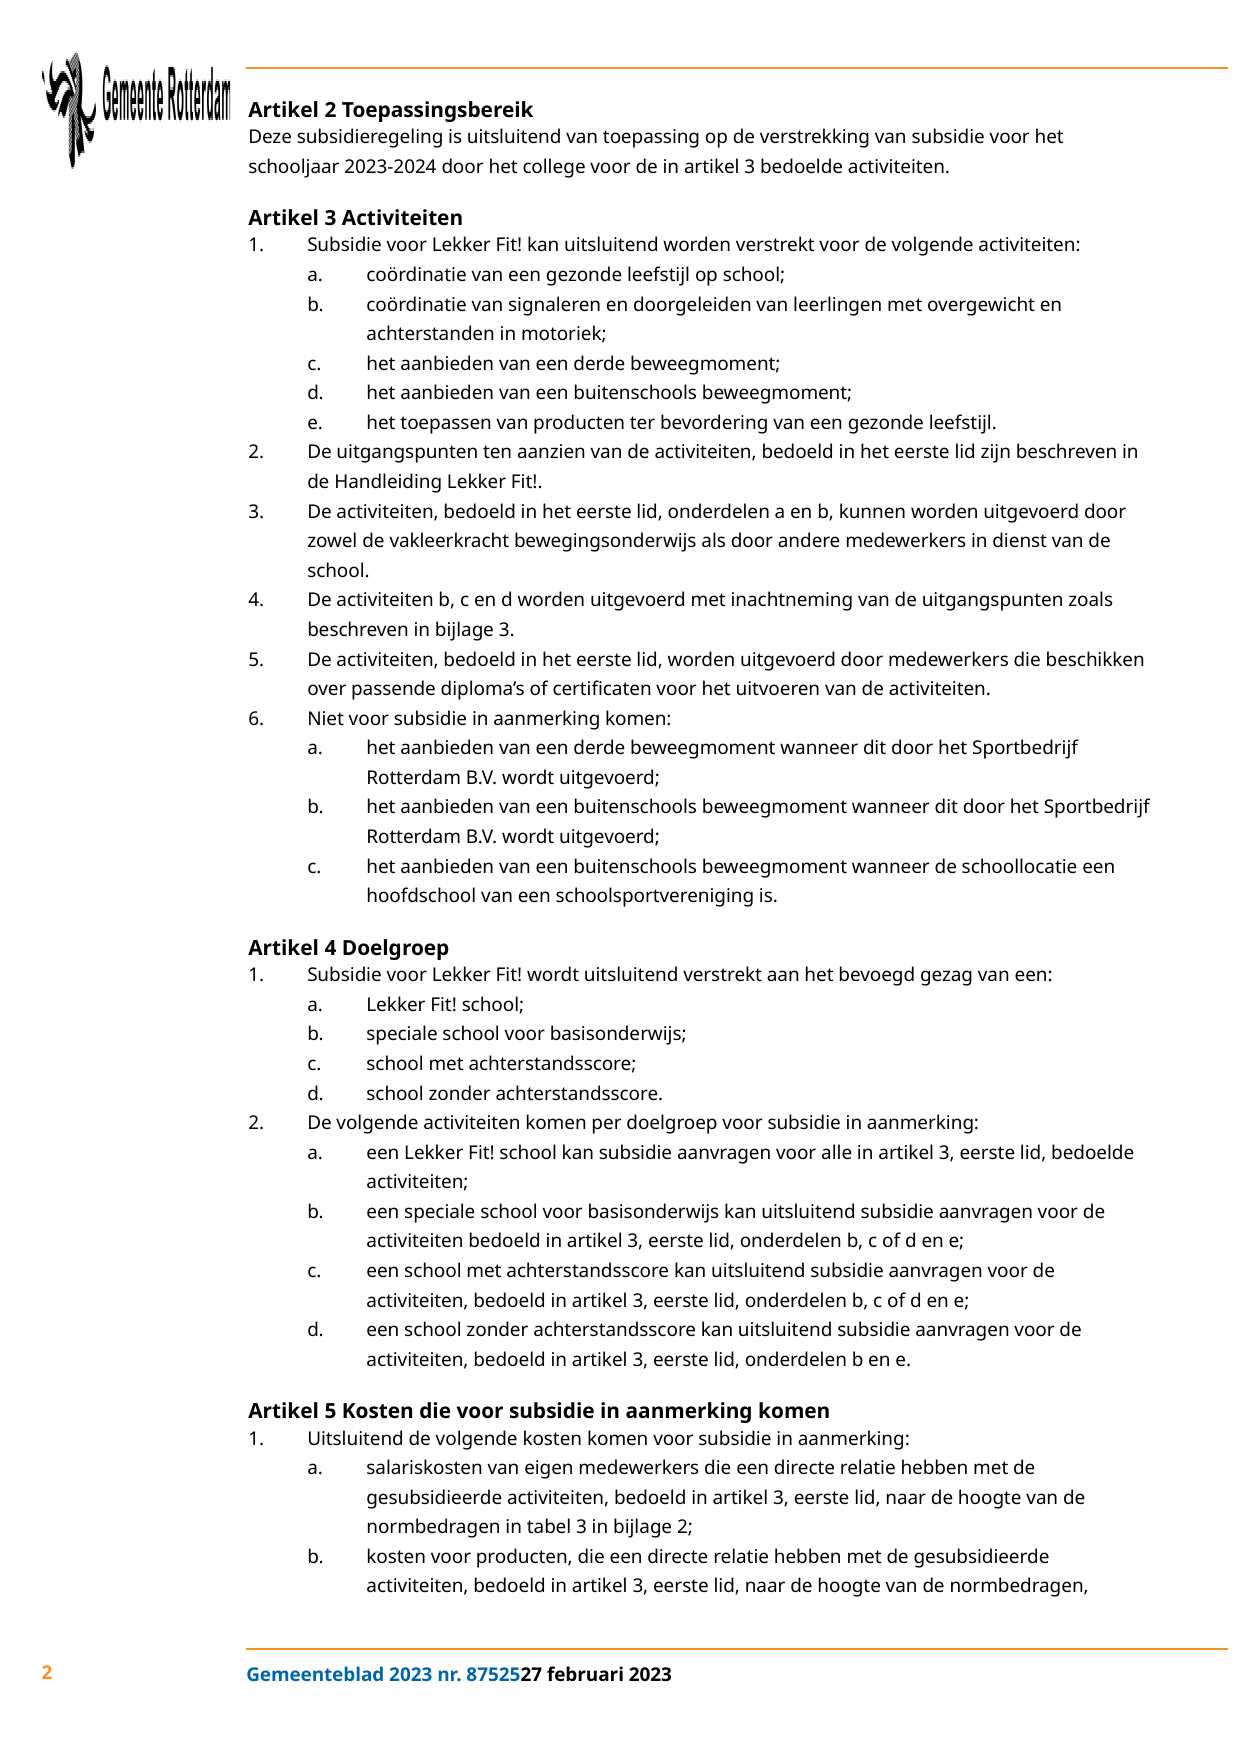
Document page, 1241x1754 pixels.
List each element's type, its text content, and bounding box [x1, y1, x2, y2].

text Artikel 4 Doelgroep [248, 933, 1152, 961]
list salariskosten van eigen medewerkers die een directe relatie hebben met de gesubsidieerde activiteiten, bedoeld in artikel 3, eerste lid, naar de hoogte van de normbedragen in tabel 3 in bijlage 2; [307, 1454, 1152, 1539]
list coördinatie van een gezonde leefstijl op school; [307, 261, 1152, 287]
picture [41, 47, 231, 172]
list De uitgangspunten ten aanzien van de activiteiten, bedoeld in het eerste lid zijn beschreven in de Handleiding Lekker Fit!. [248, 439, 1152, 494]
list het aanbieden van een buitenschools beweegmoment wanneer dit door het Sportbedrijf Rotterdam B.V. wordt uitgevoerd; [307, 794, 1152, 849]
list Niet voor subsidie in aanmerking komen: [248, 705, 1152, 731]
text Deze subsidieregeling is uitsluitend van toepassing op de verstrekking van subsidie voor het schooljaar 2023-2024 door het college voor de in artikel 3 bedoelde activiteiten. [248, 123, 1152, 178]
list Subsidie voor Lekker Fit! kan uitsluitend worden verstrekt voor de volgende activiteiten: [248, 232, 1152, 257]
list De activiteiten, bedoeld in het eerste lid, worden uitgevoerd door medewerkers die beschikken over passende diploma’s of certificaten voor het uitvoeren van de activiteiten. [248, 646, 1152, 701]
list De activiteiten, bedoeld in het eerste lid, onderdelen a en b, kunnen worden uitgevoerd door zowel de vakleerkracht bewegingsonderwijs als door andere medewerkers in dienst van de school. [248, 498, 1152, 583]
list een school met achterstandsscore kan uitsluitend subsidie aanvragen voor de activiteiten, bedoeld in artikel 3, eerste lid, onderdelen b, c of d en e; [307, 1257, 1152, 1312]
list coördinatie van signaleren en doorgeleiden van leerlingen met overgewicht en achterstanden in motoriek; [307, 291, 1152, 346]
list het toepassen van producten ter bevordering van een gezonde leefstijl. [307, 409, 1152, 435]
text Artikel 5 Kosten die voor subsidie in aanmerking komen [248, 1396, 1152, 1425]
list Lekker Fit! school; [307, 991, 1152, 1017]
list het aanbieden van een buitenschools beweegmoment; [307, 379, 1152, 405]
list een school zonder achterstandsscore kan uitsluitend subsidie aanvragen voor de activiteiten, bedoeld in artikel 3, eerste lid, onderdelen b en e. [307, 1316, 1152, 1372]
list school met achterstandsscore; [307, 1050, 1152, 1076]
list het aanbieden van een derde beweegmoment; [307, 350, 1152, 376]
text Artikel 3 Activiteiten [248, 203, 1152, 232]
list speciale school voor basisonderwijs; [307, 1021, 1152, 1046]
list kosten voor producten, die een directe relatie hebben met de gesubsidieerde activiteiten, bedoeld in artikel 3, eerste lid, naar de hoogte van de normbedragen, [307, 1543, 1152, 1598]
list school zonder achterstandsscore. [307, 1080, 1152, 1105]
list een speciale school voor basisonderwijs kan uitsluitend subsidie aanvragen voor de activiteiten bedoeld in artikel 3, eerste lid, onderdelen b, c of d en e; [307, 1198, 1152, 1253]
list De activiteiten b, c en d worden uitgevoerd met inachtneming van de uitgangspunten zoals beschreven in bijlage 3. [248, 587, 1152, 642]
list het aanbieden van een derde beweegmoment wanneer dit door het Sportbedrijf Rotterdam B.V. wordt uitgevoerd; [307, 734, 1152, 790]
list Uitsluitend de volgende kosten komen voor subsidie in aanmerking: [248, 1425, 1152, 1451]
list het aanbieden van een buitenschools beweegmoment wanneer de schoollocatie een hoofdschool van een schoolsportvereniging is. [307, 853, 1152, 908]
list Subsidie voor Lekker Fit! wordt uitsluitend verstrekt aan het bevoegd gezag van een: [248, 961, 1152, 987]
list De volgende activiteiten komen per doelgroep voor subsidie in aanmerking: [248, 1109, 1152, 1135]
list een Lekker Fit! school kan subsidie aanvragen voor alle in artikel 3, eerste lid, bedoelde activiteiten; [307, 1139, 1152, 1194]
text Artikel 2 Toepassingsbereik [248, 95, 1152, 123]
